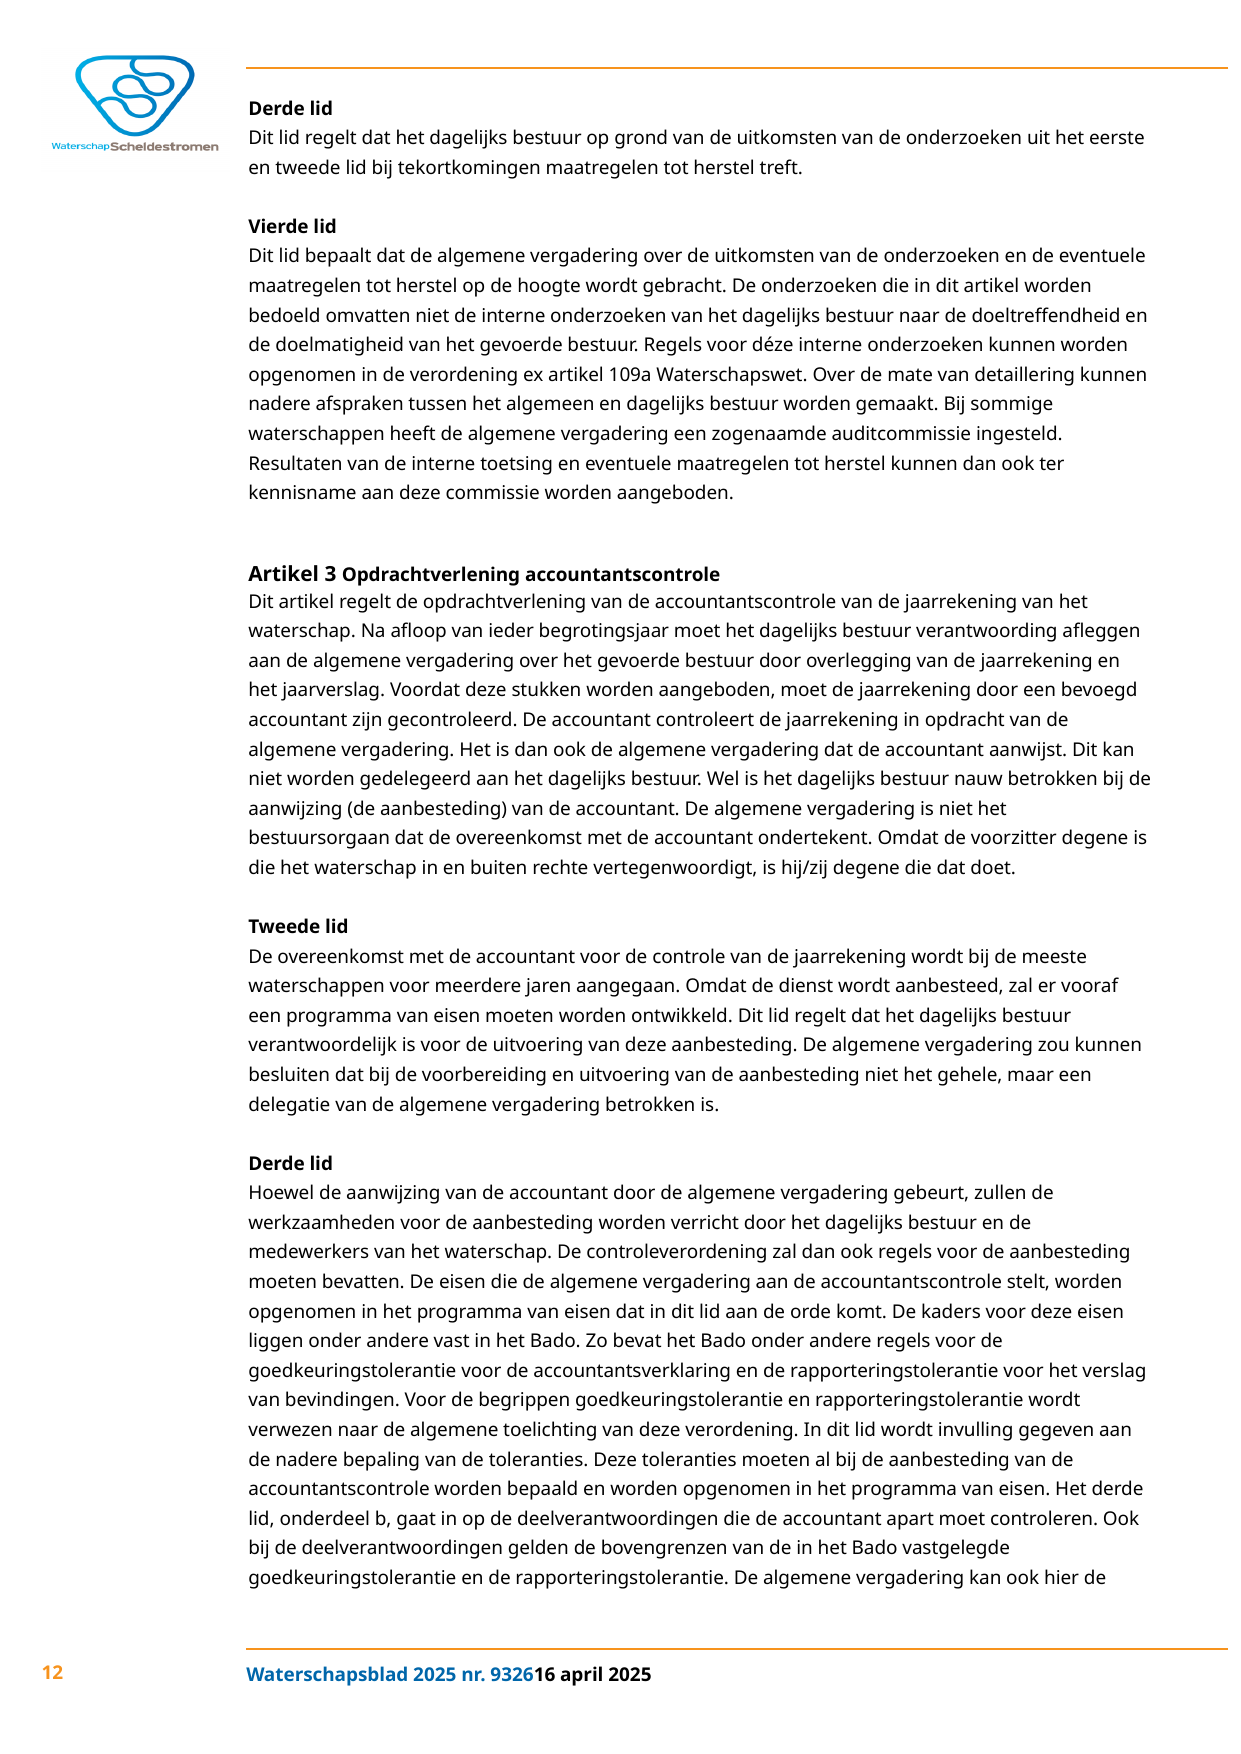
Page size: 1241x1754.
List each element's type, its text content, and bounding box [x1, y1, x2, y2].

text Dit lid regelt dat het dagelijks bestuur op grond van de uitkomsten van de onderzoeken uit het eerste en tweede lid bij tekortkomingen maatregelen tot herstel treft. [248, 124, 1152, 180]
text Tweede lid [248, 913, 1152, 939]
text Derde lid [248, 1150, 1152, 1176]
picture [41, 47, 231, 172]
text Hoewel de aanwijzing van de accountant door de algemene vergadering gebeurt, zullen de werkzaamheden voor de aanbesteding worden verricht door het dagelijks bestuur en de medewerkers van het waterschap. De controleverordening zal dan ook regels voor de aanbesteding moeten bevatten. De eisen die de algemene vergadering aan de accountantscontrole stelt, worden opgenomen in het programma van eisen dat in dit lid aan de orde komt. De kaders voor deze eisen liggen onder andere vast in het Bado. Zo bevat het Bado onder andere regels voor de goedkeuringstolerantie voor de accountantsverklaring en de rapporteringstolerantie voor het verslag van bevindingen. Voor de begrippen goedkeuringstolerantie en rapporteringstolerantie wordt verwezen naar de algemene toelichting van deze verordening. In dit lid wordt invulling gegeven aan de nadere bepaling van de toleranties. Deze toleranties moeten al bij de aanbesteding van de accountantscontrole worden bepaald en worden opgenomen in het programma van eisen. Het derde lid, onderdeel b, gaat in op de deelverantwoordingen die de accountant apart moet controleren. Ook bij de deelverantwoordingen gelden de bovengrenzen van de in het Bado vastgelegde goedkeuringstolerantie en de rapporteringstolerantie. De algemene vergadering kan ook hier de [248, 1179, 1152, 1590]
text Artikel 3 Opdrachtverlening accountantscontrole [248, 559, 1152, 588]
text Derde lid [248, 95, 1152, 121]
text Dit lid bepaalt dat de algemene vergadering over de uitkomsten van de onderzoeken en de eventuele maatregelen tot herstel op de hoogte wordt gebracht. De onderzoeken die in dit artikel worden bedoeld omvatten niet de interne onderzoeken van het dagelijks bestuur naar de doeltreffendheid en de doelmatigheid van het gevoerde bestuur. Regels voor déze interne onderzoeken kunnen worden opgenomen in de verordening ex artikel 109a Waterschapswet. Over de mate van detaillering kunnen nadere afspraken tussen het algemeen en dagelijks bestuur worden gemaakt. Bij sommige waterschappen heeft de algemene vergadering een zogenaamde auditcommissie ingesteld. Resultaten van de interne toetsing en eventuele maatregelen tot herstel kunnen dan ook ter kennisname aan deze commissie worden aangeboden. [248, 243, 1152, 505]
text Vierde lid [248, 213, 1152, 239]
text Dit artikel regelt de opdrachtverlening van de accountantscontrole van de jaarrekening van het waterschap. Na afloop van ieder begrotingsjaar moet het dagelijks bestuur verantwoording afleggen aan de algemene vergadering over het gevoerde bestuur door overlegging van de jaarrekening en het jaarverslag. Voordat deze stukken worden aangeboden, moet de jaarrekening door een bevoegd accountant zijn gecontroleerd. De accountant controleert de jaarrekening in opdracht van de algemene vergadering. Het is dan ook de algemene vergadering dat de accountant aanwijst. Dit kan niet worden gedelegeerd aan het dagelijks bestuur. Wel is het dagelijks bestuur nauw betrokken bij de aanwijzing (de aanbesteding) van de accountant. De algemene vergadering is niet het bestuursorgaan dat de overeenkomst met de accountant ondertekent. Omdat de voorzitter degene is die het waterschap in en buiten rechte vertegenwoordigt, is hij/zij degene die dat doet. [248, 588, 1152, 880]
text De overeenkomst met de accountant voor de controle van de jaarrekening wordt bij de meeste waterschappen voor meerdere jaren aangegaan. Omdat de dienst wordt aanbesteed, zal er vooraf een programma van eisen moeten worden ontwikkeld. Dit lid regelt dat het dagelijks bestuur verantwoordelijk is voor de uitvoering van deze aanbesteding. De algemene vergadering zou kunnen besluiten dat bij de voorbereiding en uitvoering van de aanbesteding niet het gehele, maar een delegatie van de algemene vergadering betrokken is. [248, 943, 1152, 1116]
